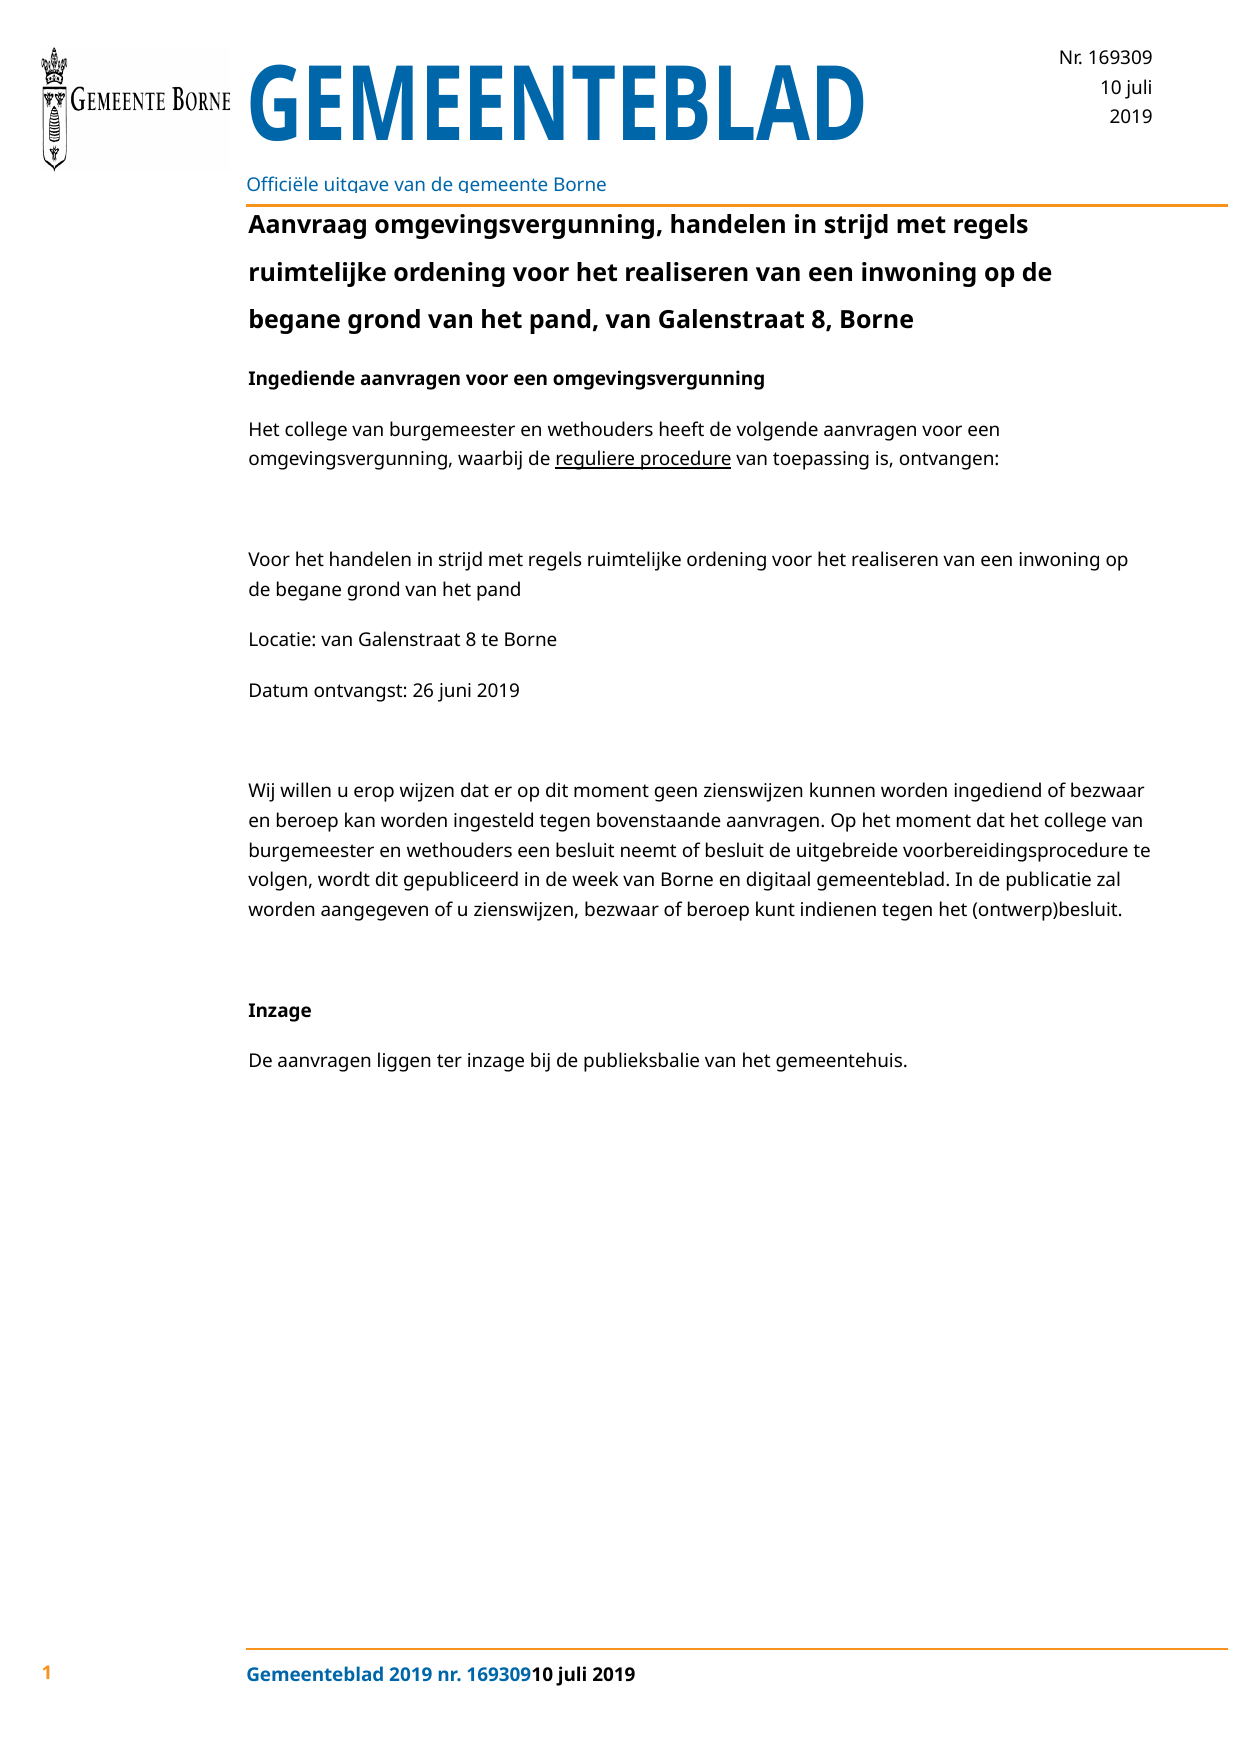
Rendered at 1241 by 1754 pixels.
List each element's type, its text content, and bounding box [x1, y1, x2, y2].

text De aanvragen liggen ter inzage bij de publieksbalie van het gemeentehuis. [248, 1047, 1152, 1073]
picture [41, 47, 231, 172]
text Het college van burgemeester en wethouders heeft de volgende aanvragen voor een omgevingsvergunning, waarbij de reguliere procedure van toepassing is, ontvangen: [248, 416, 1152, 471]
text Ingediende aanvragen voor een omgevingsvergunning [248, 366, 1152, 391]
text Locatie: van Galenstraat 8 te Borne [248, 626, 1152, 652]
text Aanvraag omgevingsvergunning, handelen in strijd met regels ruimtelijke ordening voor het realiseren van een inwoning op de begane grond van het pand, van Galenstraat 8, Borne [248, 207, 1152, 336]
text Inzage [248, 997, 1152, 1022]
text Datum ontvangst: 26 juni 2019 [248, 677, 1152, 702]
text Wij willen u erop wijzen dat er op dit moment geen zienswijzen kunnen worden ingediend of bezwaar en beroep kan worden ingesteld tegen bovenstaande aanvragen. Op het moment dat het college van burgemeester en wethouders een besluit neemt of besluit de uitgebreide voorbereidingsprocedure te volgen, wordt dit gepubliceerd in de week van Borne en digitaal gemeenteblad. In de publicatie zal worden aangegeven of u zienswijzen, bezwaar of beroep kunt indienen tegen het (ontwerp)besluit. [248, 778, 1152, 922]
text Voor het handelen in strijd met regels ruimtelijke ordening voor het realiseren van een inwoning op de begane grond van het pand [248, 546, 1152, 602]
